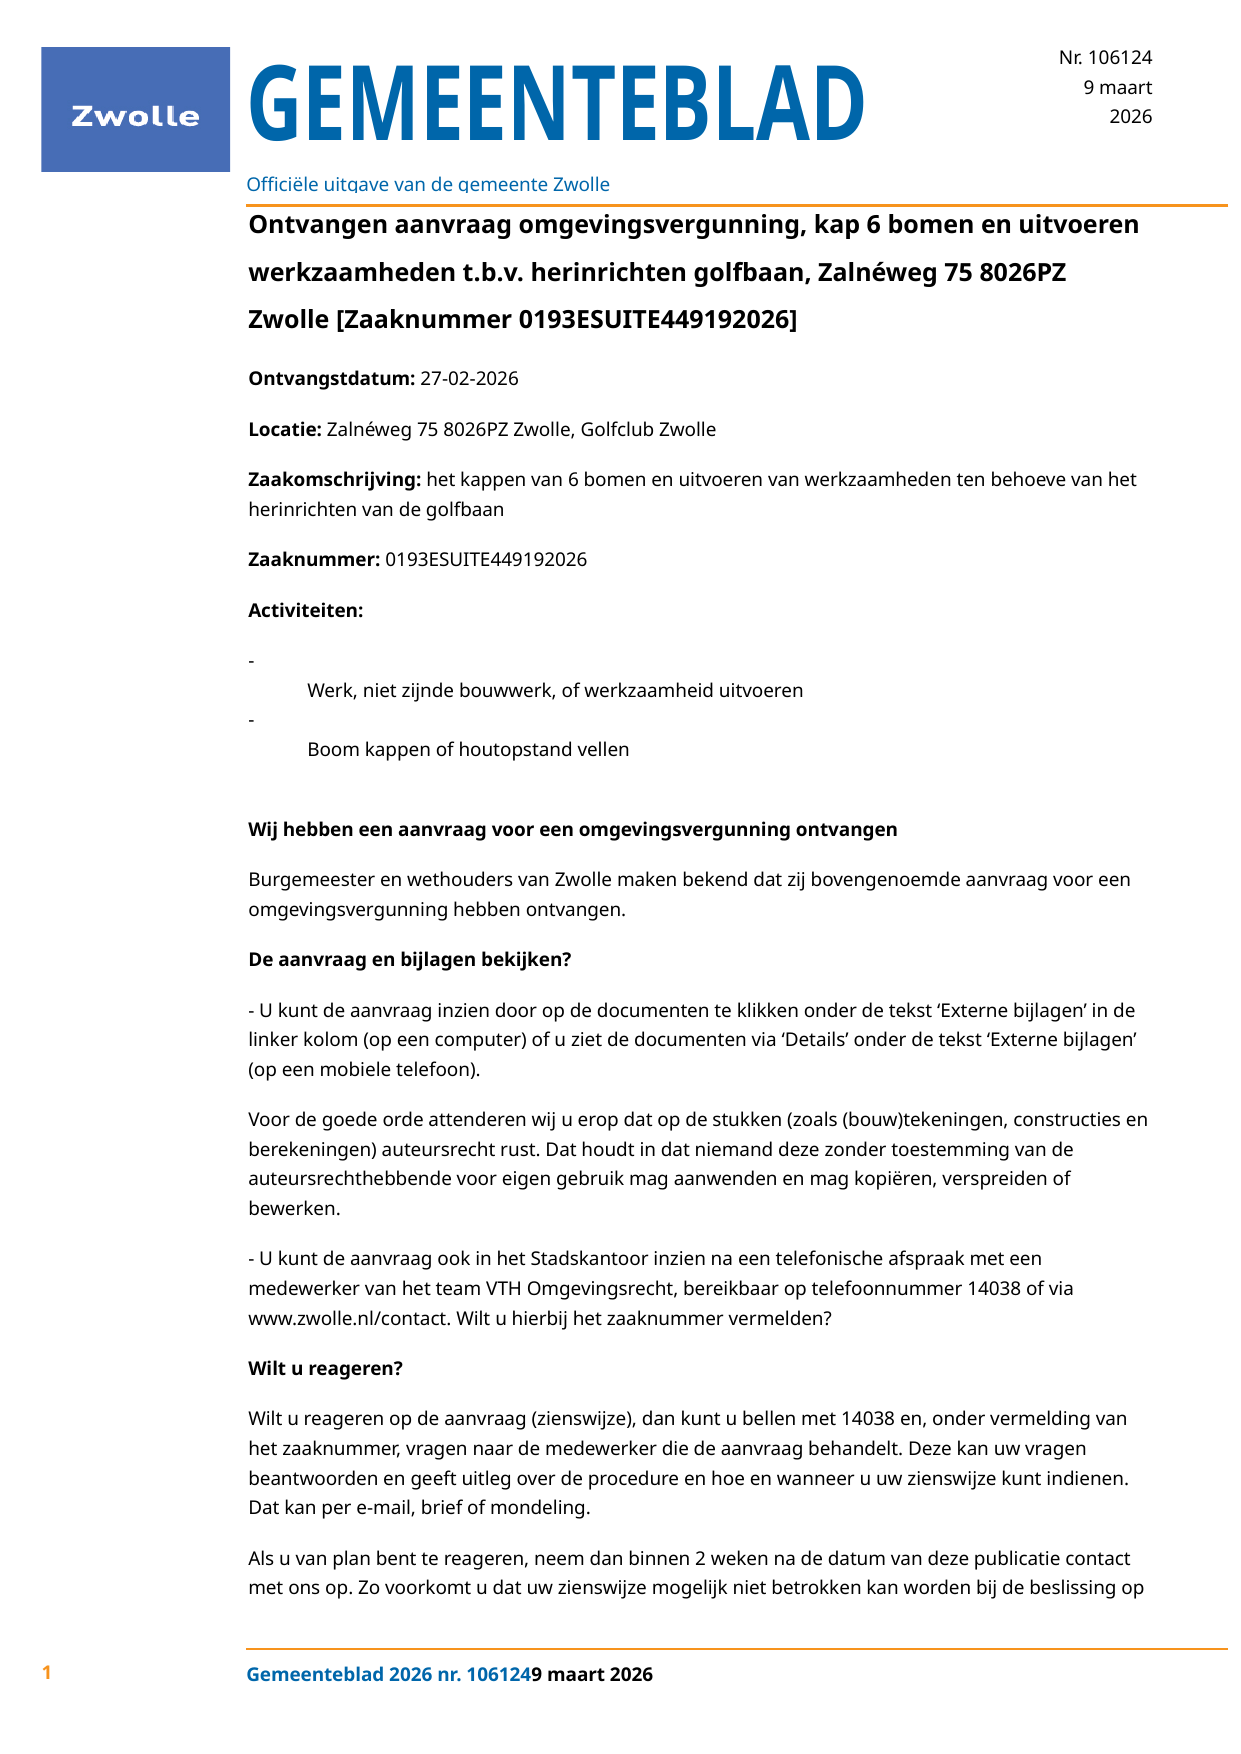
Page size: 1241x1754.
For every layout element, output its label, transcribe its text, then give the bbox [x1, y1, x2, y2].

list Werk, niet zijnde bouwwerk, of werkzaamheid uitvoeren [248, 677, 1152, 702]
text Zaaknummer: 0193ESUITE449192026 [248, 546, 1152, 572]
text Zaakomschrijving: het kappen van 6 bomen en uitvoeren van werkzaamheden ten behoeve van het herinrichten van de golfbaan [248, 466, 1152, 522]
text De aanvraag en bijlagen bekijken? [248, 946, 1152, 972]
text Activiteiten: [248, 597, 1152, 622]
text Wij hebben een aanvraag voor een omgevingsvergunning ontvangen [248, 816, 1152, 842]
text Burgemeester en wethouders van Zwolle maken bekend dat zij bovengenoemde aanvraag voor een omgevingsvergunning hebben ontvangen. [248, 866, 1152, 922]
text Wilt u reageren? [248, 1355, 1152, 1381]
text Voor de goede orde attenderen wij u erop dat op de stukken (zoals (bouw)tekeningen, constructies en berekeningen) auteursrecht rust. Dat houdt in dat niemand deze zonder toestemming van de auteursrechthebbende voor eigen gebruik mag aanwenden en mag kopiëren, verspreiden of bewerken. [248, 1106, 1152, 1221]
picture [41, 47, 231, 172]
text - U kunt de aanvraag ook in het Stadskantoor inzien na een telefonische afspraak met een medewerker van het team VTH Omgevingsrecht, bereikbaar op telefoonnummer 14038 of via www.zwolle.nl/contact. Wilt u hierbij het zaaknummer vermelden? [248, 1246, 1152, 1330]
text Ontvangstdatum: 27-02-2026 [248, 366, 1152, 391]
text Locatie: Zalnéweg 75 8026PZ Zwolle, Golfclub Zwolle [248, 416, 1152, 442]
list Boom kappen of houtopstand vellen [248, 736, 1152, 762]
text - U kunt de aanvraag inzien door op de documenten te klikken onder de tekst ‘Externe bijlagen’ in de linker kolom (op een computer) of u ziet de documenten via ‘Details’ onder de tekst ‘Externe bijlagen’ (op een mobiele telefoon). [248, 997, 1152, 1082]
text Wilt u reageren op de aanvraag (zienswijze), dan kunt u bellen met 14038 en, onder vermelding van het zaaknummer, vragen naar de medewerker die de aanvraag behandelt. Deze kan uw vragen beantwoorden en geeft uitleg over de procedure en hoe en wanneer u uw zienswijze kunt indienen. Dat kan per e-mail, brief of mondeling. [248, 1406, 1152, 1520]
text Als u van plan bent te reageren, neem dan binnen 2 weken na de datum van deze publicatie contact met ons op. Zo voorkomt u dat uw zienswijze mogelijk niet betrokken kan worden bij de beslissing op [248, 1545, 1152, 1600]
text Ontvangen aanvraag omgevingsvergunning, kap 6 bomen en uitvoeren werkzaamheden t.b.v. herinrichten golfbaan, Zalnéweg 75 8026PZ Zwolle [Zaaknummer 0193ESUITE449192026] [248, 207, 1152, 336]
